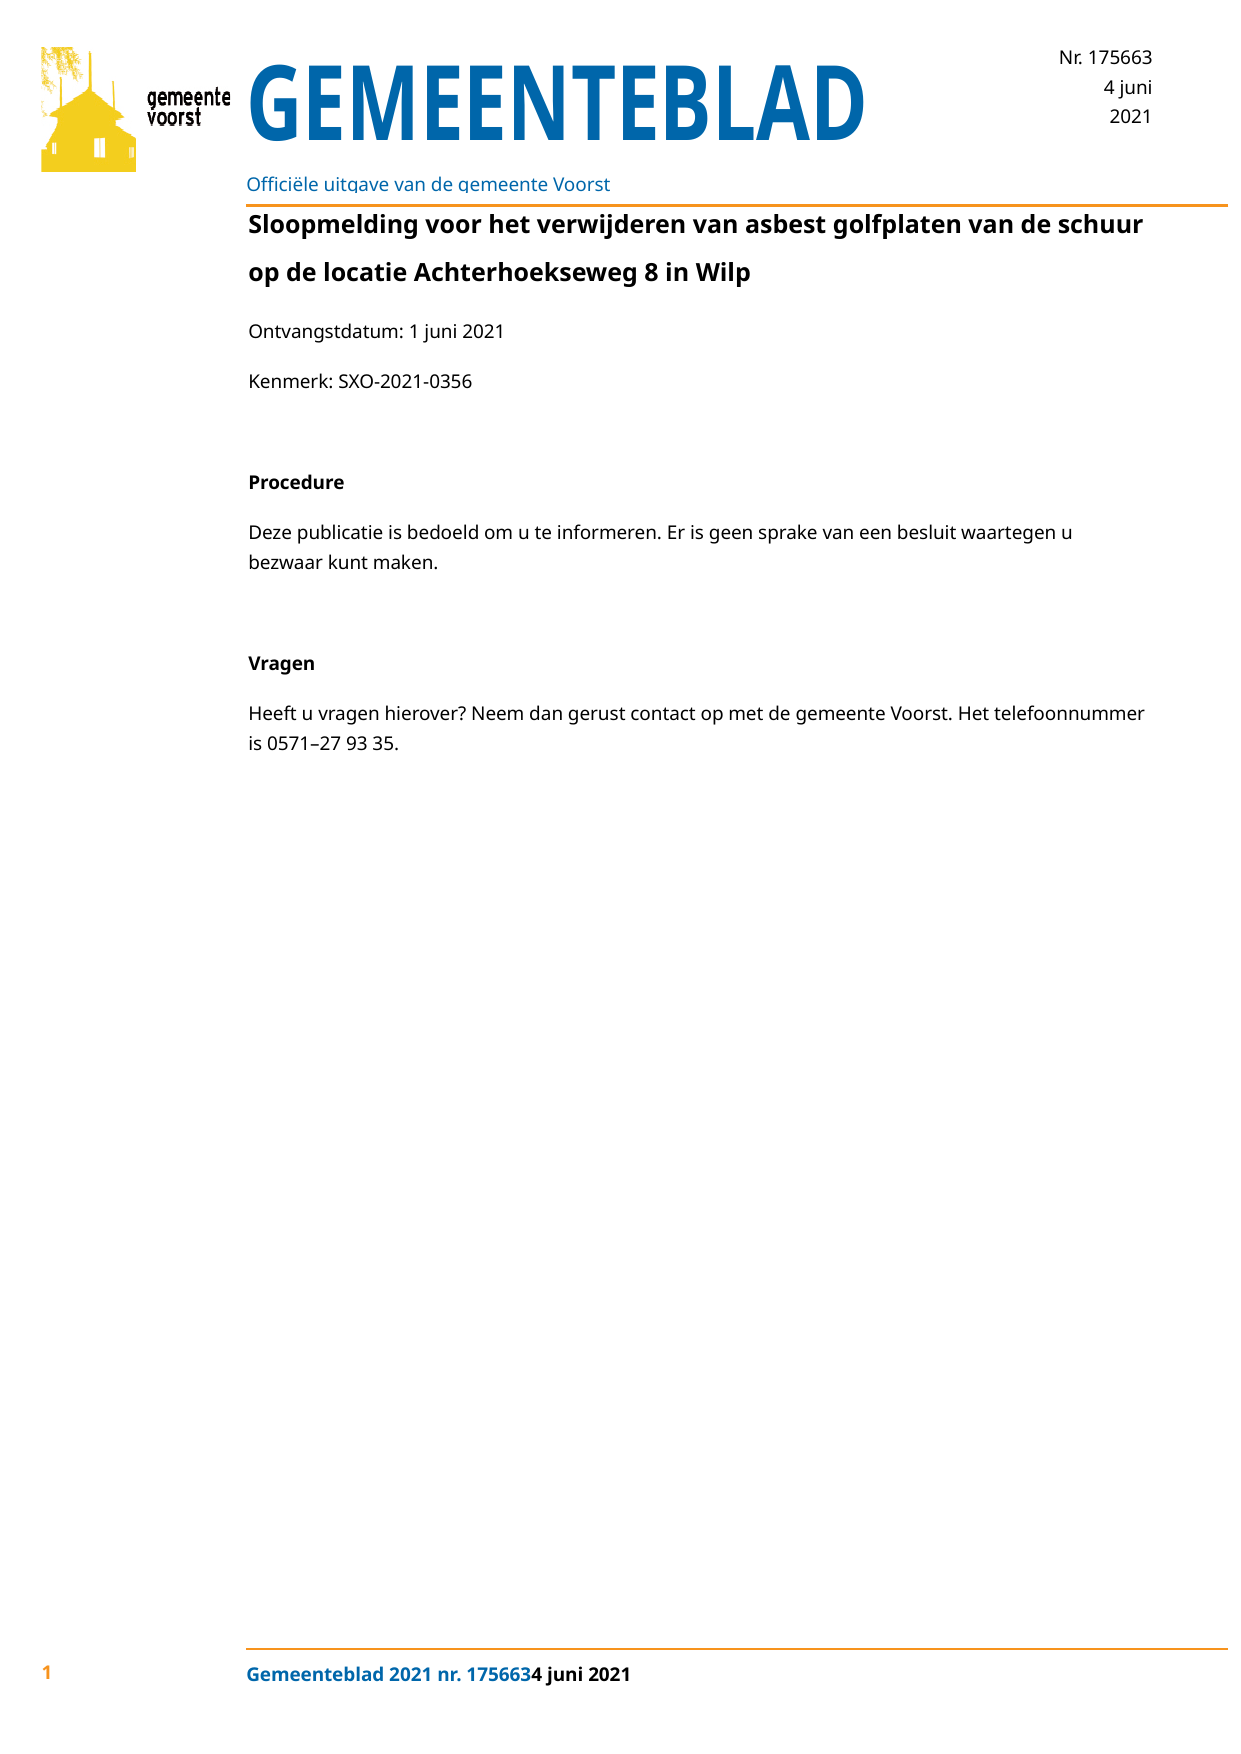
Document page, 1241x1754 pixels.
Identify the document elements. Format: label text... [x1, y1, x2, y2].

text Procedure [248, 469, 1152, 495]
text Heeft u vragen hierover? Neem dan gerust contact op met de gemeente Voorst. Het telefoonnummer is 0571–27 93 35. [248, 700, 1152, 756]
text Vragen [248, 650, 1152, 676]
text Kenmerk: SXO-2021-0356 [248, 368, 1152, 394]
text Ontvangstdatum: 1 juni 2021 [248, 318, 1152, 344]
text Sloopmelding voor het verwijderen van asbest golfplaten van de schuur op de locatie Achterhoekseweg 8 in Wilp [248, 207, 1152, 288]
text Deze publicatie is bedoeld om u te informeren. Er is geen sprake van een besluit waartegen u bezwaar kunt maken. [248, 519, 1152, 575]
picture [41, 47, 231, 172]
